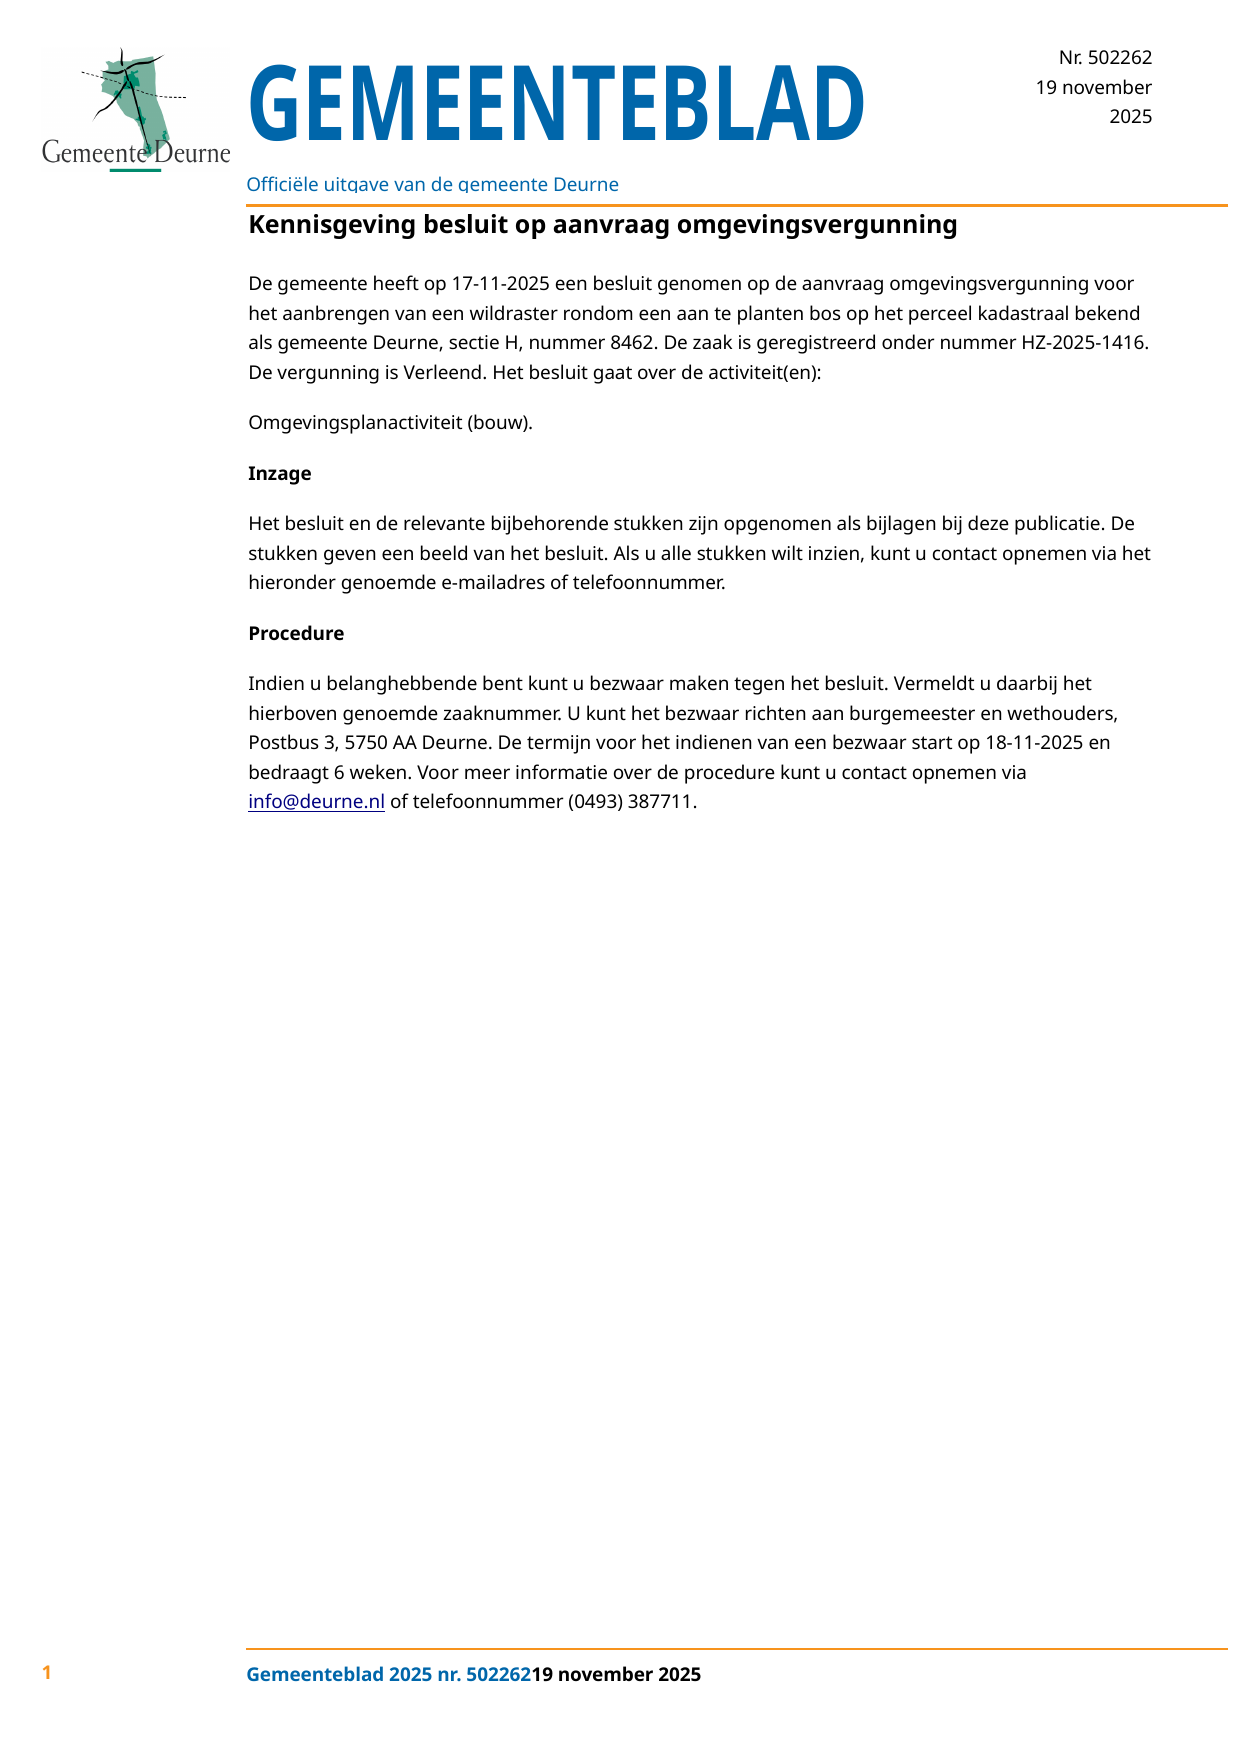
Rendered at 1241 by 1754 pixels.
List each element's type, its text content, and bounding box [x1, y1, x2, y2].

text Indien u belanghebbende bent kunt u bezwaar maken tegen het besluit. Vermeldt u daarbij het hierboven genoemde zaaknummer. U kunt het bezwaar richten aan burgemeester en wethouders, Postbus 3, 5750 AA Deurne. De termijn voor het indienen van een bezwaar start op 18-11-2025 en bedraagt 6 weken. Voor meer informatie over de procedure kunt u contact opnemen via info@deurne.nl of telefoonnummer (0493) 387711. [248, 670, 1152, 814]
picture [41, 47, 231, 172]
text Procedure [248, 620, 1152, 646]
text Omgevingsplanactiviteit (bouw). [248, 409, 1152, 435]
text Inzage [248, 460, 1152, 486]
text Kennisgeving besluit op aanvraag omgevingsvergunning [248, 207, 1152, 241]
text De gemeente heeft op 17-11-2025 een besluit genomen op de aanvraag omgevingsvergunning voor het aanbrengen van een wildraster rondom een aan te planten bos op het perceel kadastraal bekend als gemeente Deurne, sectie H, nummer 8462. De zaak is geregistreerd onder nummer HZ-2025-1416. De vergunning is Verleend. Het besluit gaat over de activiteit(en): [248, 270, 1152, 385]
text Het besluit en de relevante bijbehorende stukken zijn opgenomen als bijlagen bij deze publicatie. De stukken geven een beeld van het besluit. Als u alle stukken wilt inzien, kunt u contact opnemen via het hieronder genoemde e-mailadres of telefoonnummer. [248, 510, 1152, 595]
